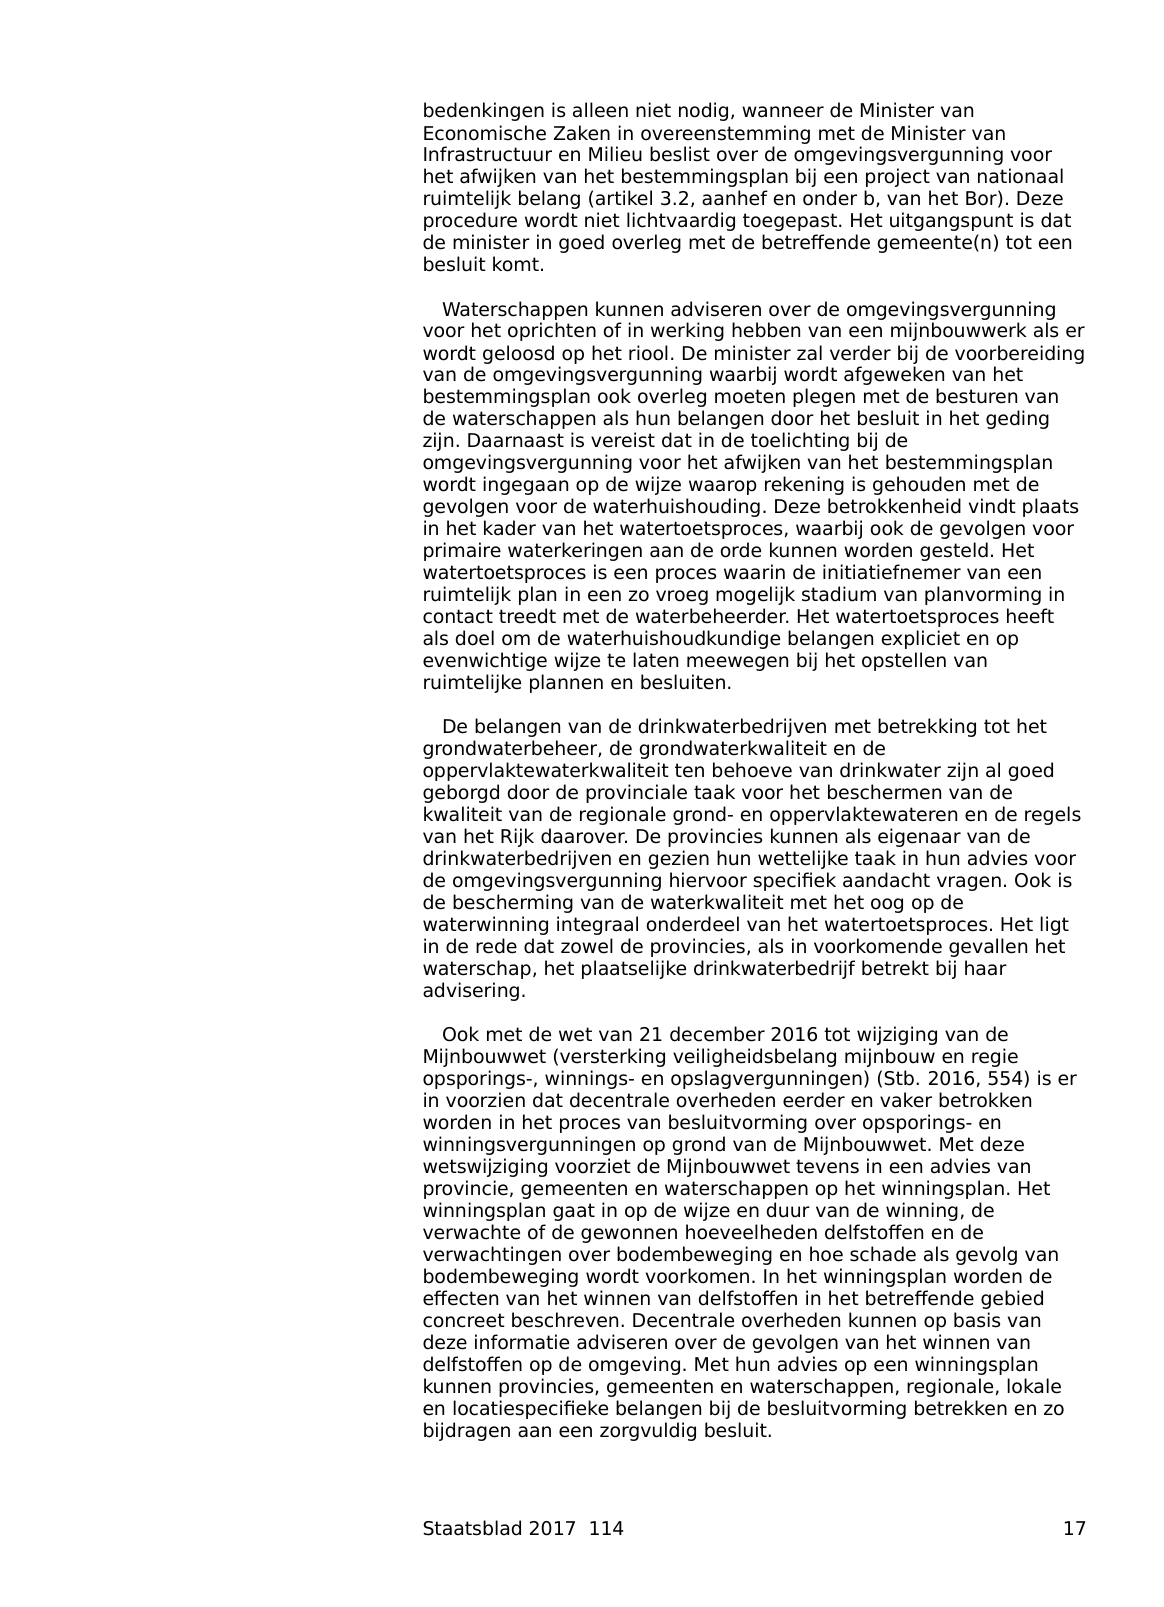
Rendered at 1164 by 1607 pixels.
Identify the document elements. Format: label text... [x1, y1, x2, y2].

text Waterschappen kunnen adviseren over de omgevingsvergunning voor het oprichten of in werking hebben van een mijnbouwwerk als er wordt geloosd op het riool. De minister zal verder bij de voorbereiding van de omgevingsvergunning waarbij wordt afgeweken van het bestemmingsplan ook overleg moeten plegen met de besturen van de waterschappen als hun belangen door het besluit in het geding zijn. Daarnaast is vereist dat in de toelichting bij de omgevingsvergunning voor het afwijken van het bestemmingsplan wordt ingegaan op de wijze waarop rekening is gehouden met de gevolgen voor de waterhuishouding. Deze betrokkenheid vindt plaats in het kader van het watertoetsproces, waarbij ook de gevolgen voor primaire waterkeringen aan de orde kunnen worden gesteld. Het watertoetsproces is een proces waarin de initiatiefnemer van een ruimtelijk plan in een zo vroeg mogelijk stadium van planvorming in contact treedt met de waterbeheerder. Het watertoetsproces heeft als doel om de waterhuishoudkundige belangen expliciet en op evenwichtige wijze te laten meewegen bij het opstellen van ruimtelijke plannen en besluiten. [422, 298, 1087, 694]
text Ook met de wet van 21 december 2016 tot wijziging van de Mijnbouwwet (versterking veiligheidsbelang mijnbouw en regie opsporings-, winnings- en opslagvergunningen) (Stb. 2016, 554) is er in voorzien dat decentrale overheden eerder en vaker betrokken worden in het proces van besluitvorming over opsporings- en winningsvergunningen op grond van de Mijnbouwwet. Met deze wetswijziging voorziet de Mijnbouwwet tevens in een advies van provincie, gemeenten en waterschappen op het winningsplan. Het winningsplan gaat in op de wijze en duur van de winning, de verwachte of de gewonnen hoeveelheden delfstoffen en de verwachtingen over bodembeweging en hoe schade als gevolg van bodembeweging wordt voorkomen. In het winningsplan worden de effecten van het winnen van delfstoffen in het betreffende gebied concreet beschreven. Decentrale overheden kunnen op basis van deze informatie adviseren over de gevolgen van het winnen van delfstoffen op de omgeving. Met hun advies op een winningsplan kunnen provincies, gemeenten en waterschappen, regionale, lokale en locatiespecifieke belangen bij de besluitvorming betrekken en zo bijdragen aan een zorgvuldig besluit. [422, 1024, 1087, 1442]
text De belangen van de drinkwaterbedrijven met betrekking tot het grondwaterbeheer, de grondwaterkwaliteit en de oppervlaktewaterkwaliteit ten behoeve van drinkwater zijn al goed geborgd door de provinciale taak voor het beschermen van de kwaliteit van de regionale grond- en oppervlaktewateren en de regels van het Rijk daarover. De provincies kunnen als eigenaar van de drinkwaterbedrijven en gezien hun wettelijke taak in hun advies voor de omgevingsvergunning hiervoor specifiek aandacht vragen. Ook is de bescherming van de waterkwaliteit met het oog op de waterwinning integraal onderdeel van het watertoetsproces. Het ligt in de rede dat zowel de provincies, als in voorkomende gevallen het waterschap, het plaatselijke drinkwaterbedrijf betrekt bij haar advisering. [422, 716, 1087, 1002]
text bedenkingen is alleen niet nodig, wanneer de Minister van Economische Zaken in overeenstemming met de Minister van Infrastructuur en Milieu beslist over de omgevingsvergunning voor het afwijken van het bestemmingsplan bij een project van nationaal ruimtelijk belang (artikel 3.2, aanhef en onder b, van het Bor). Deze procedure wordt niet lichtvaardig toegepast. Het uitgangspunt is dat de minister in goed overleg met de betreffende gemeente(n) tot een besluit komt. [422, 100, 1087, 276]
